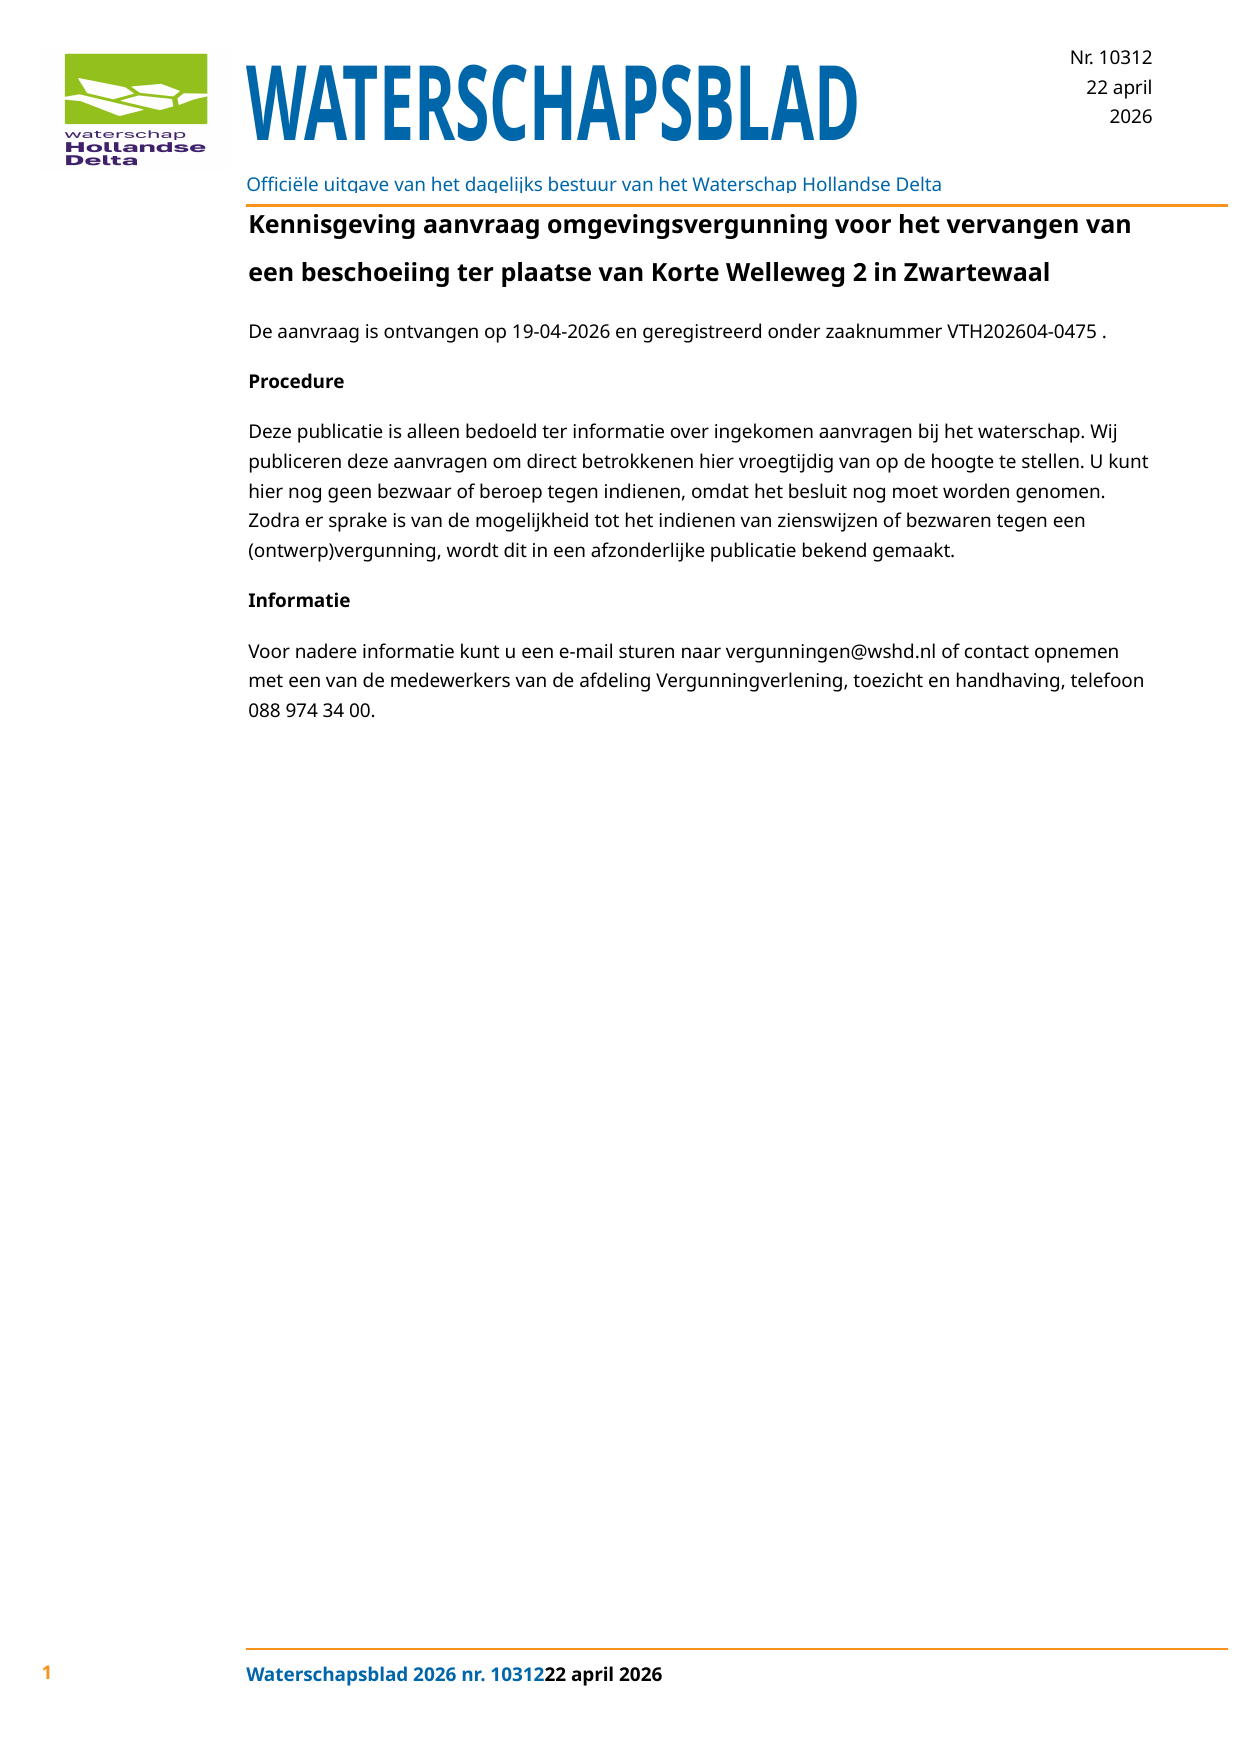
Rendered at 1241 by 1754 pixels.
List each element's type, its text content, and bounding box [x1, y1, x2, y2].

text Informatie [248, 587, 1152, 613]
text Deze publicatie is alleen bedoeld ter informatie over ingekomen aanvragen bij het waterschap. Wij publiceren deze aanvragen om direct betrokkenen hier vroegtijdig van op de hoogte te stellen. U kunt hier nog geen bezwaar of beroep tegen indienen, omdat het besluit nog moet worden genomen. Zodra er sprake is van de mogelijkheid tot het indienen van zienswijzen of bezwaren tegen een (ontwerp)vergunning, wordt dit in een afzonderlijke publicatie bekend gemaakt. [248, 419, 1152, 563]
text Procedure [248, 368, 1152, 394]
text Voor nadere informatie kunt u een e-mail sturen naar vergunningen@wshd.nl of contact opnemen met een van de medewerkers van de afdeling Vergunningverlening, toezicht en handhaving, telefoon 088 974 34 00. [248, 638, 1152, 723]
text Kennisgeving aanvraag omgevingsvergunning voor het vervangen van een beschoeiing ter plaatse van Korte Welleweg 2 in Zwartewaal [248, 207, 1152, 288]
text De aanvraag is ontvangen op 19-04-2026 en geregistreerd onder zaaknummer VTH202604-0475 . [248, 318, 1152, 344]
picture [41, 47, 231, 172]
